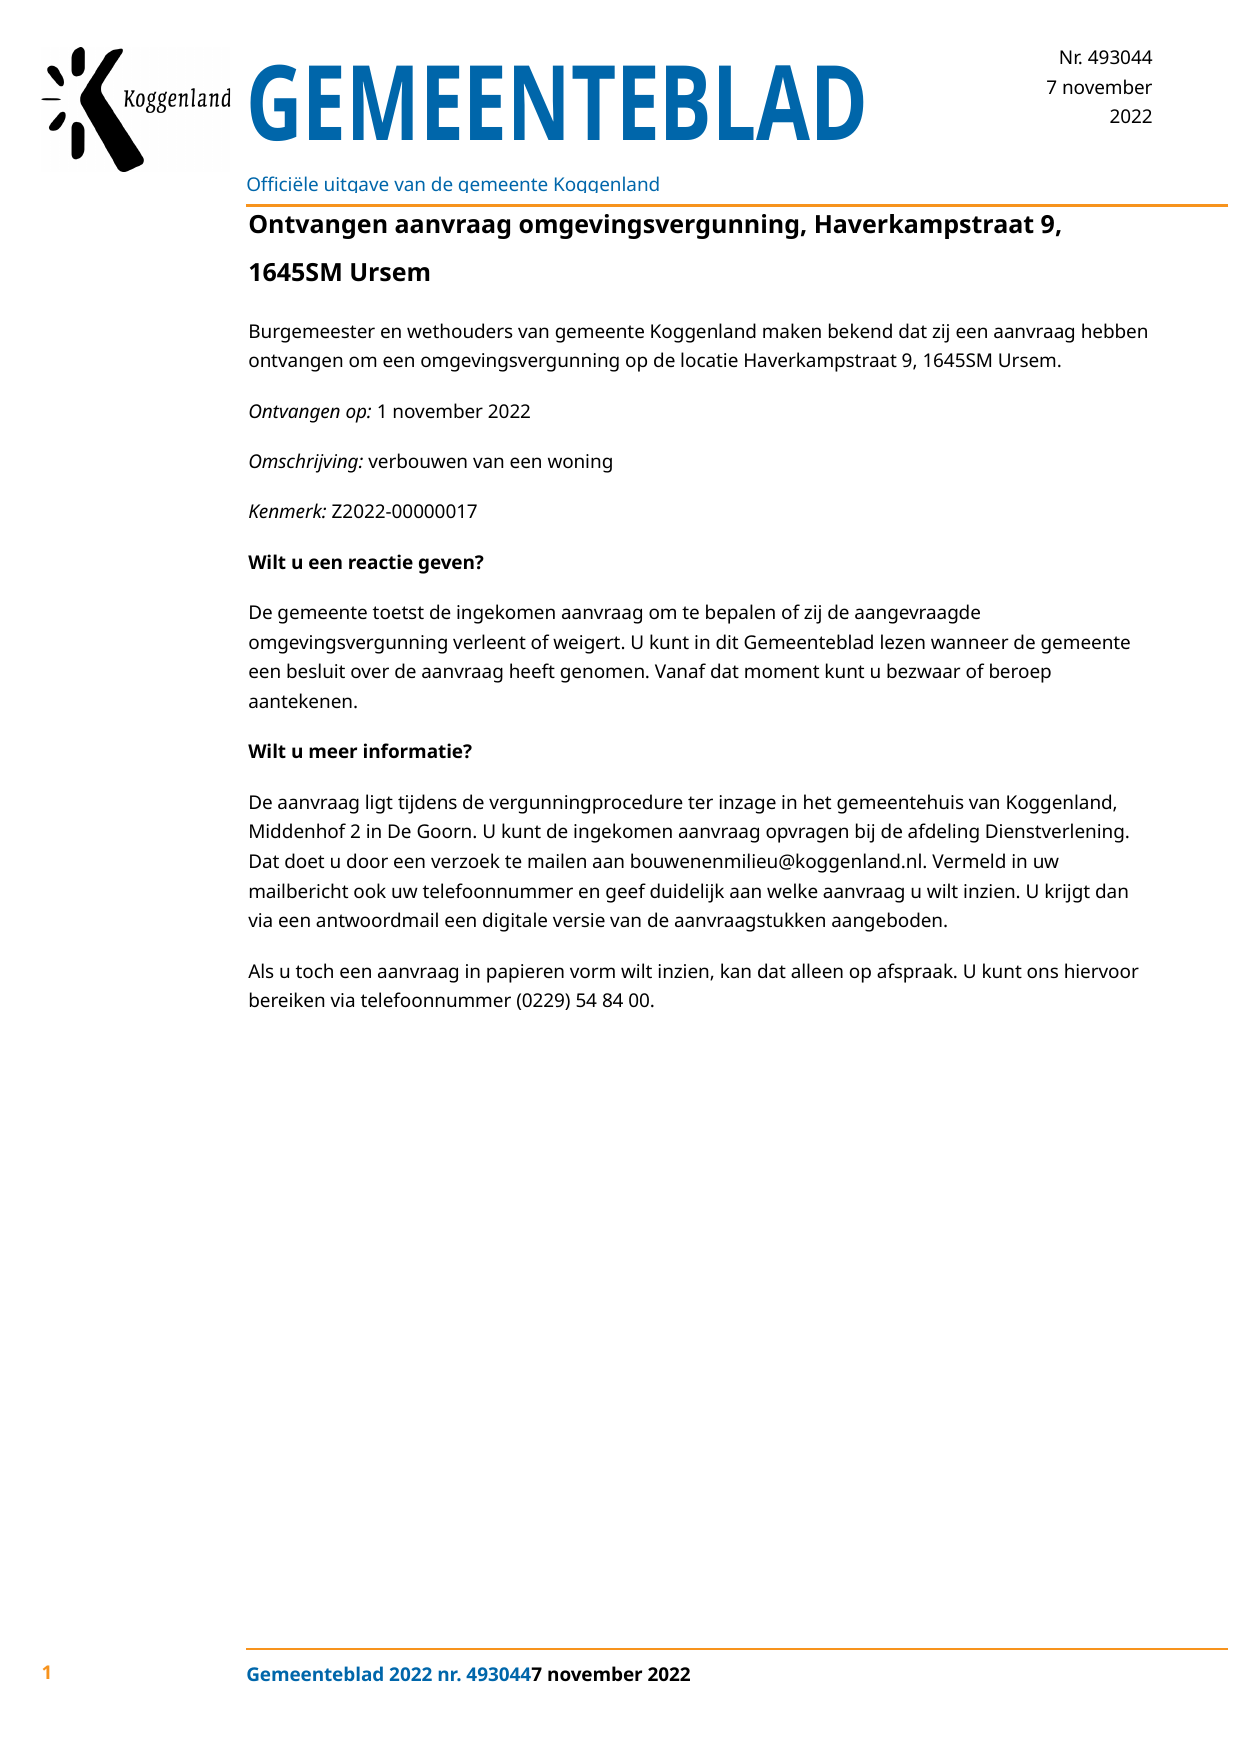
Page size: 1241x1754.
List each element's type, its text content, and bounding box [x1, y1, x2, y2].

text Burgemeester en wethouders van gemeente Koggenland maken bekend dat zij een aanvraag hebben ontvangen om een omgevingsvergunning op de locatie Haverkampstraat 9, 1645SM Ursem. [248, 318, 1152, 373]
text Ontvangen op: 1 november 2022 [248, 398, 1152, 424]
text Als u toch een aanvraag in papieren vorm wilt inzien, kan dat alleen op afspraak. U kunt ons hiervoor bereiken via telefoonnummer (0229) 54 84 00. [248, 958, 1152, 1013]
text Wilt u een reactie geven? [248, 549, 1152, 575]
text De gemeente toetst de ingekomen aanvraag om te bepalen of zij de aangevraagde omgevingsvergunning verleent of weigert. U kunt in dit Gemeenteblad lezen wanneer de gemeente een besluit over de aanvraag heeft genomen. Vanaf dat moment kunt u bezwaar of beroep aantekenen. [248, 599, 1152, 714]
text Wilt u meer informatie? [248, 739, 1152, 764]
picture [41, 47, 231, 172]
text Omschrijving: verbouwen van een woning [248, 448, 1152, 474]
text De aanvraag ligt tijdens de vergunningprocedure ter inzage in het gemeentehuis van Koggenland, Middenhof 2 in De Goorn. U kunt de ingekomen aanvraag opvragen bij de afdeling Dienstverlening. Dat doet u door een verzoek te mailen aan bouwenenmilieu@koggenland.nl. Vermeld in uw mailbericht ook uw telefoonnummer en geef duidelijk aan welke aanvraag u wilt inzien. U krijgt dan via een antwoordmail een digitale versie van de aanvraagstukken aangeboden. [248, 789, 1152, 933]
text Ontvangen aanvraag omgevingsvergunning, Haverkampstraat 9, 1645SM Ursem [248, 207, 1152, 288]
text Kenmerk: Z2022-00000017 [248, 499, 1152, 524]
